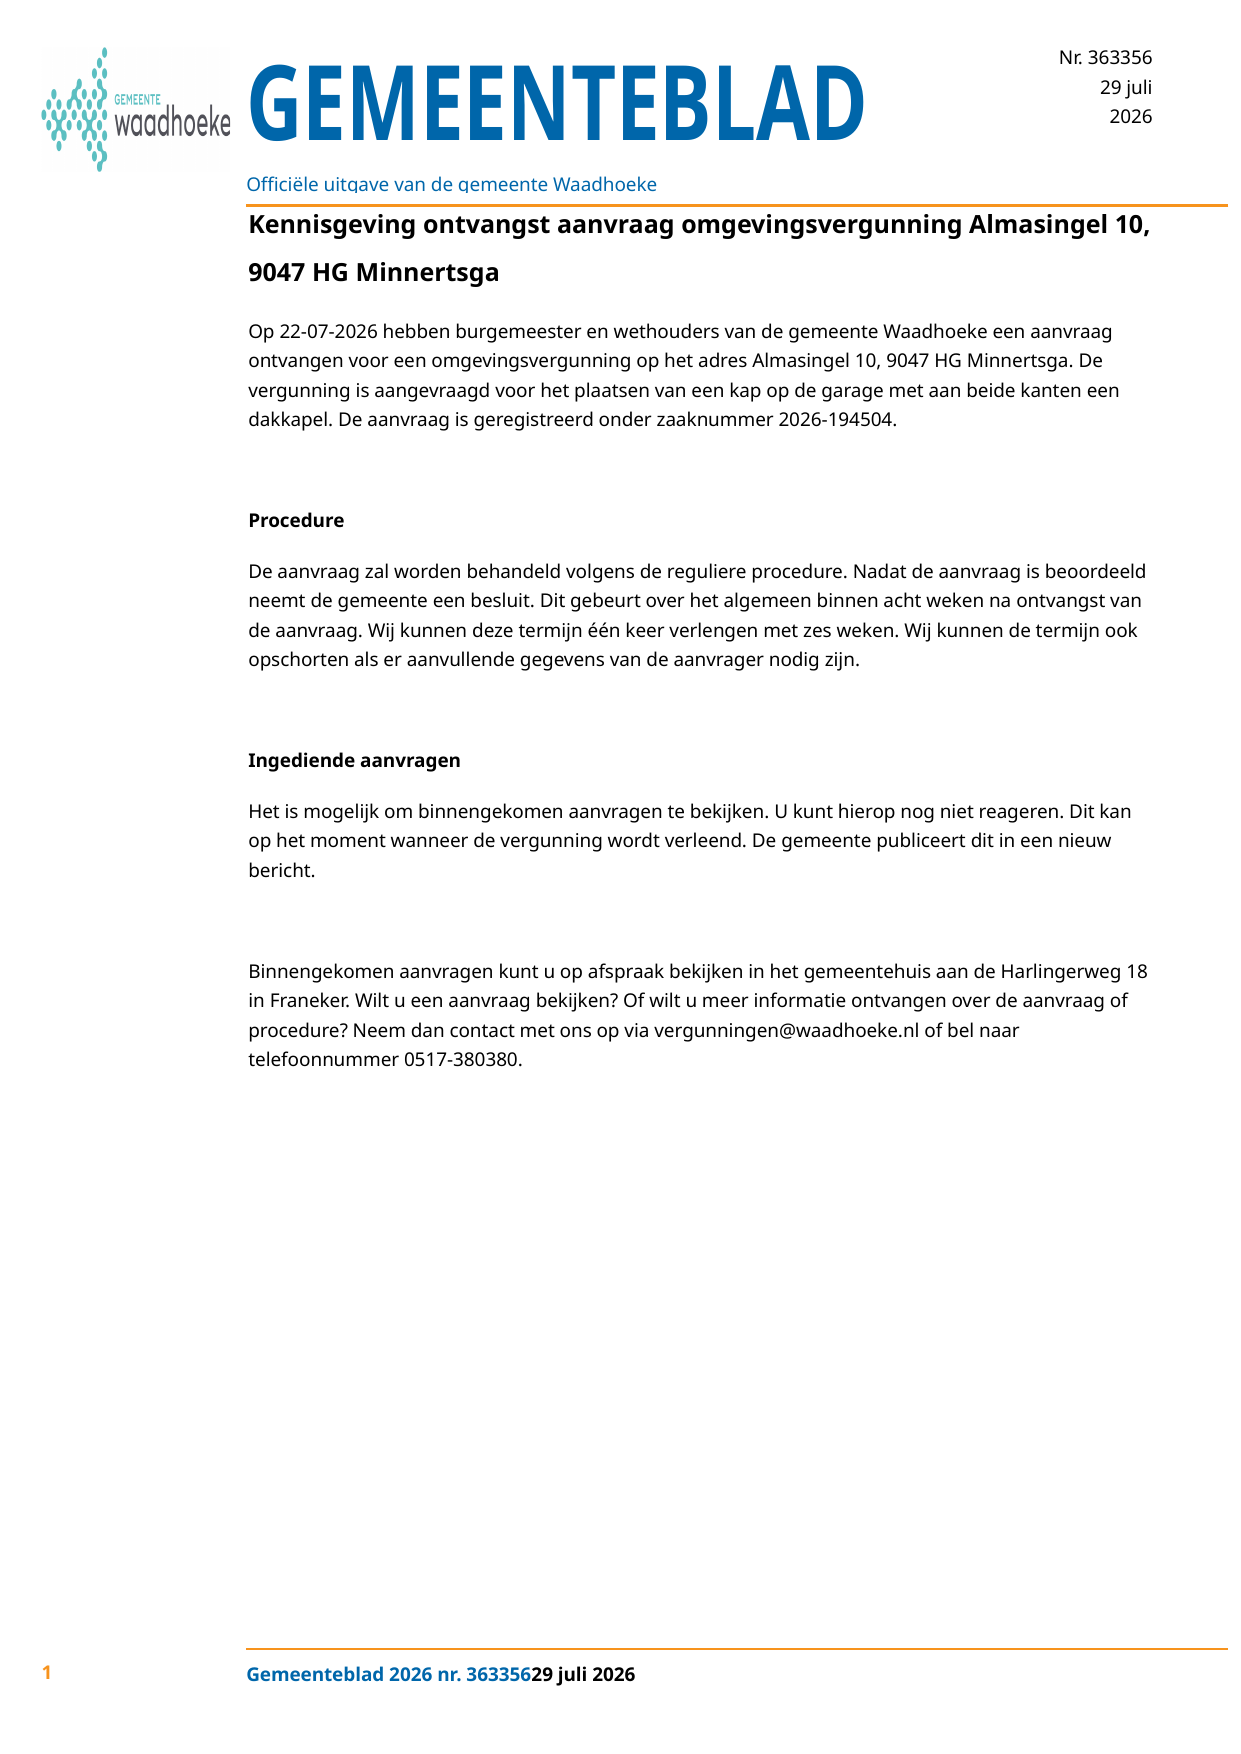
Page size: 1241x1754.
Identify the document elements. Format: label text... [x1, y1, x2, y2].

text Het is mogelijk om binnengekomen aanvragen te bekijken. U kunt hierop nog niet reageren. Dit kan op het moment wanneer de vergunning wordt verleend. De gemeente publiceert dit in een nieuw bericht. [248, 798, 1152, 883]
text Procedure [248, 507, 1152, 533]
text Op 22-07-2026 hebben burgemeester en wethouders van de gemeente Waadhoeke een aanvraag ontvangen voor een omgevingsvergunning op het adres Almasingel 10, 9047 HG Minnertsga. De vergunning is aangevraagd voor het plaatsen van een kap op de garage met aan beide kanten een dakkapel. De aanvraag is geregistreerd onder zaaknummer 2026-194504. [248, 318, 1152, 432]
text Kennisgeving ontvangst aanvraag omgevingsvergunning Almasingel 10, 9047 HG Minnertsga [248, 207, 1152, 288]
text Binnengekomen aanvragen kunt u op afspraak bekijken in het gemeentehuis aan de Harlingerweg 18 in Franeker. Wilt u een aanvraag bekijken? Of wilt u meer informatie ontvangen over de aanvraag of procedure? Neem dan contact met ons op via vergunningen@waadhoeke.nl of bel naar telefoonnummer 0517-380380. [248, 958, 1152, 1072]
picture [41, 47, 231, 172]
text Ingediende aanvragen [248, 747, 1152, 773]
text De aanvraag zal worden behandeld volgens de reguliere procedure. Nadat de aanvraag is beoordeeld neemt de gemeente een besluit. Dit gebeurt over het algemeen binnen acht weken na ontvangst van de aanvraag. Wij kunnen deze termijn één keer verlengen met zes weken. Wij kunnen de termijn ook opschorten als er aanvullende gegevens van de aanvrager nodig zijn. [248, 558, 1152, 672]
